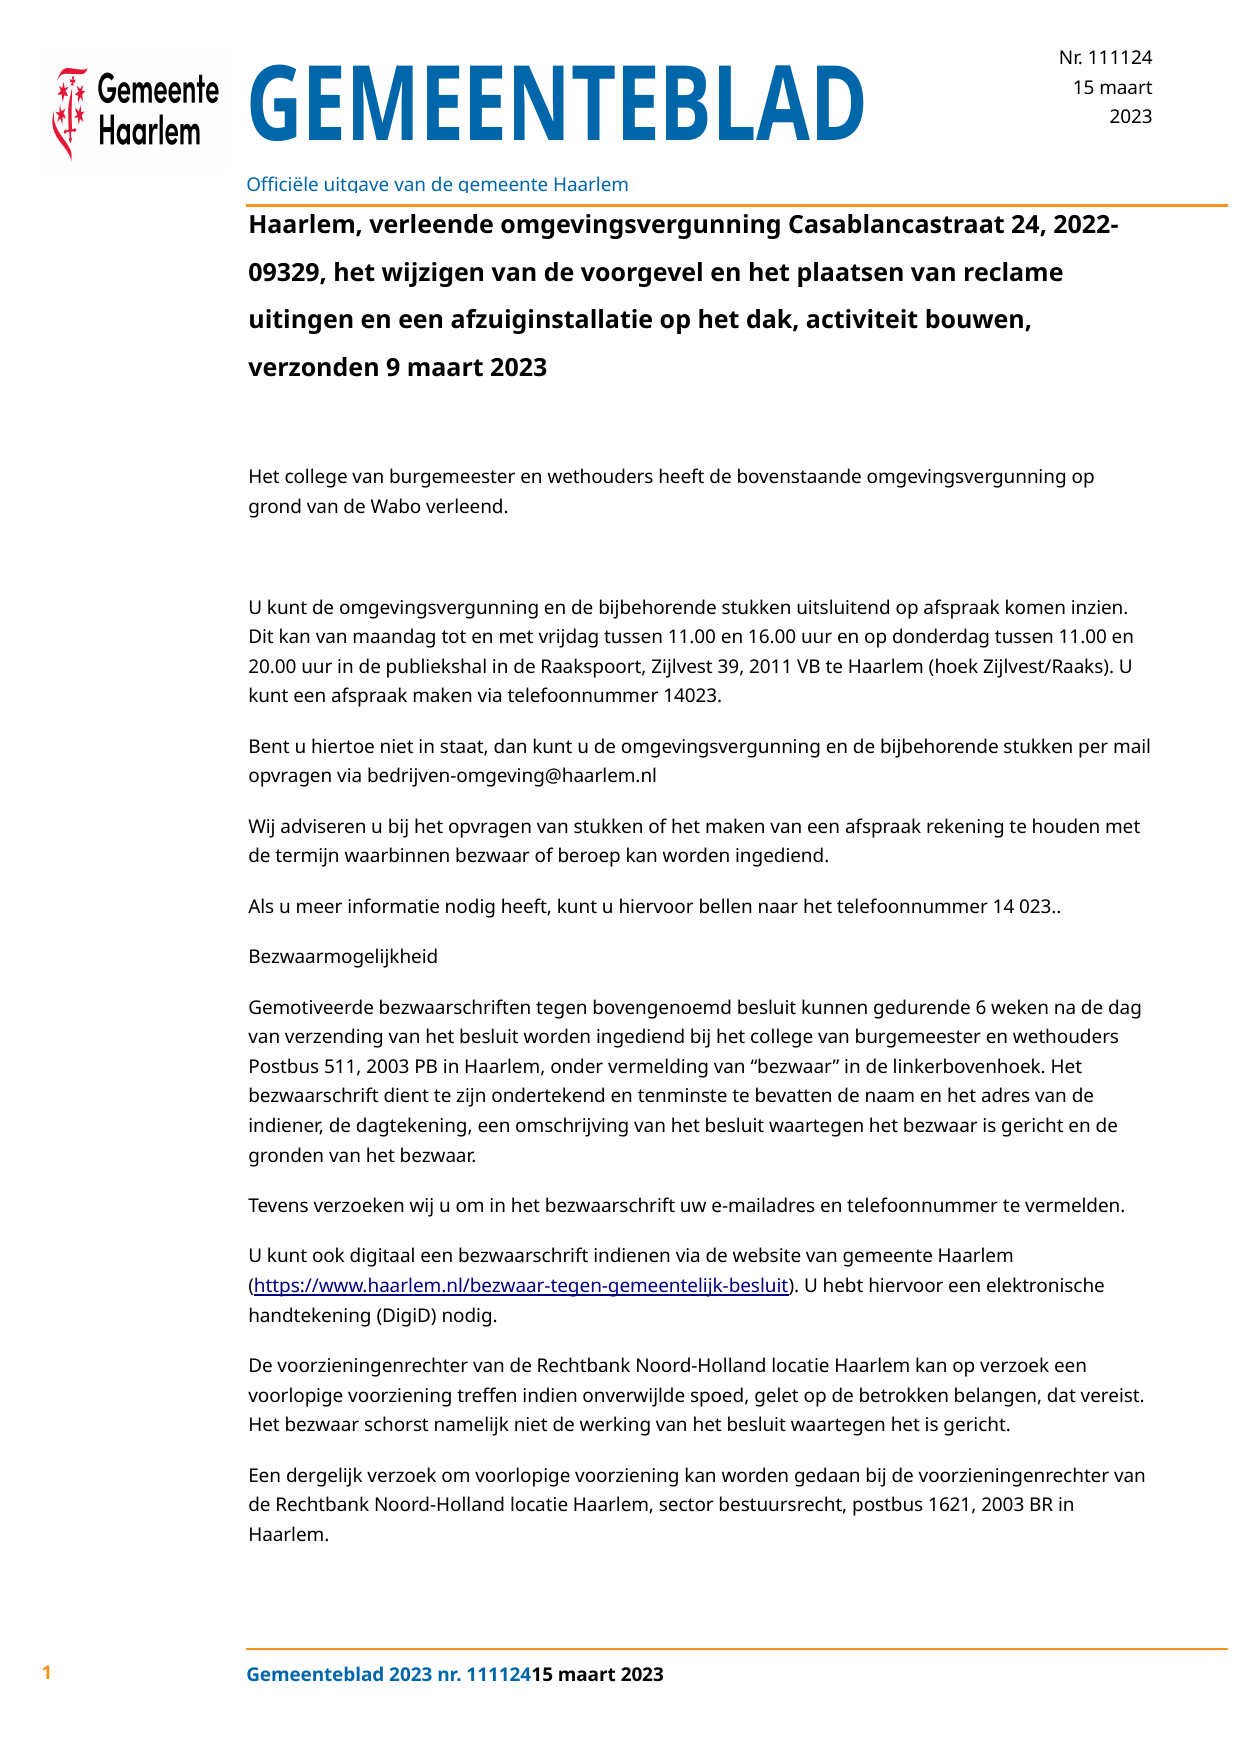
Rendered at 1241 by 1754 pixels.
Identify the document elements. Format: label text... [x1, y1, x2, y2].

text Tevens verzoeken wij u om in het bezwaarschrift uw e-mailadres en telefoonnummer te vermelden. [248, 1192, 1152, 1218]
picture [41, 47, 231, 172]
text U kunt ook digitaal een bezwaarschrift indienen via de website van gemeente Haarlem (https://www.haarlem.nl/bezwaar-tegen-gemeentelijk-besluit). U hebt hiervoor een elektronische handtekening (DigiD) nodig. [248, 1243, 1152, 1328]
text Wij adviseren u bij het opvragen van stukken of het maken van een afspraak rekening te houden met de termijn waarbinnen bezwaar of beroep kan worden ingediend. [248, 813, 1152, 868]
text Een dergelijk verzoek om voorlopige voorziening kan worden gedaan bij de voorzieningenrechter van de Rechtbank Noord-Holland locatie Haarlem, sector bestuursrecht, postbus 1621, 2003 BR in Haarlem. [248, 1462, 1152, 1547]
text Bezwaarmogelijkheid [248, 943, 1152, 969]
text Bent u hiertoe niet in staat, dan kunt u de omgevingsvergunning en de bijbehorende stukken per mail opvragen via bedrijven-omgeving@haarlem.nl [248, 733, 1152, 788]
text De voorzieningenrechter van de Rechtbank Noord-Holland locatie Haarlem kan op verzoek een voorlopige voorziening treffen indien onverwijlde spoed, gelet op de betrokken belangen, dat vereist. Het bezwaar schorst namelijk niet de werking van het besluit waartegen het is gericht. [248, 1352, 1152, 1437]
text Als u meer informatie nodig heeft, kunt u hiervoor bellen naar het telefoonnummer 14 023.. [248, 893, 1152, 919]
text U kunt de omgevingsvergunning en de bijbehorende stukken uitsluitend op afspraak komen inzien. Dit kan van maandag tot en met vrijdag tussen 11.00 en 16.00 uur en op donderdag tussen 11.00 en 20.00 uur in de publiekshal in de Raakspoort, Zijlvest 39, 2011 VB te Haarlem (hoek Zijlvest/Raaks). U kunt een afspraak maken via telefoonnummer 14023. [248, 594, 1152, 708]
text Het college van burgemeester en wethouders heeft de bovenstaande omgevingsvergunning op grond van de Wabo verleend. [248, 463, 1152, 519]
text Gemotiveerde bezwaarschriften tegen bovengenoemd besluit kunnen gedurende 6 weken na de dag van verzending van het besluit worden ingediend bij het college van burgemeester en wethouders Postbus 511, 2003 PB in Haarlem, onder vermelding van “bezwaar” in de linkerbovenhoek. Het bezwaarschrift dient te zijn ondertekend en tenminste te bevatten de naam en het adres van de indiener, de dagtekening, een omschrijving van het besluit waartegen het bezwaar is gericht en de gronden van het bezwaar. [248, 994, 1152, 1168]
text Haarlem, verleende omgevingsvergunning Casablancastraat 24, 2022-09329, het wijzigen van de voorgevel en het plaatsen van reclame uitingen en een afzuiginstallatie op het dak, activiteit bouwen, verzonden 9 maart 2023 [248, 207, 1152, 384]
